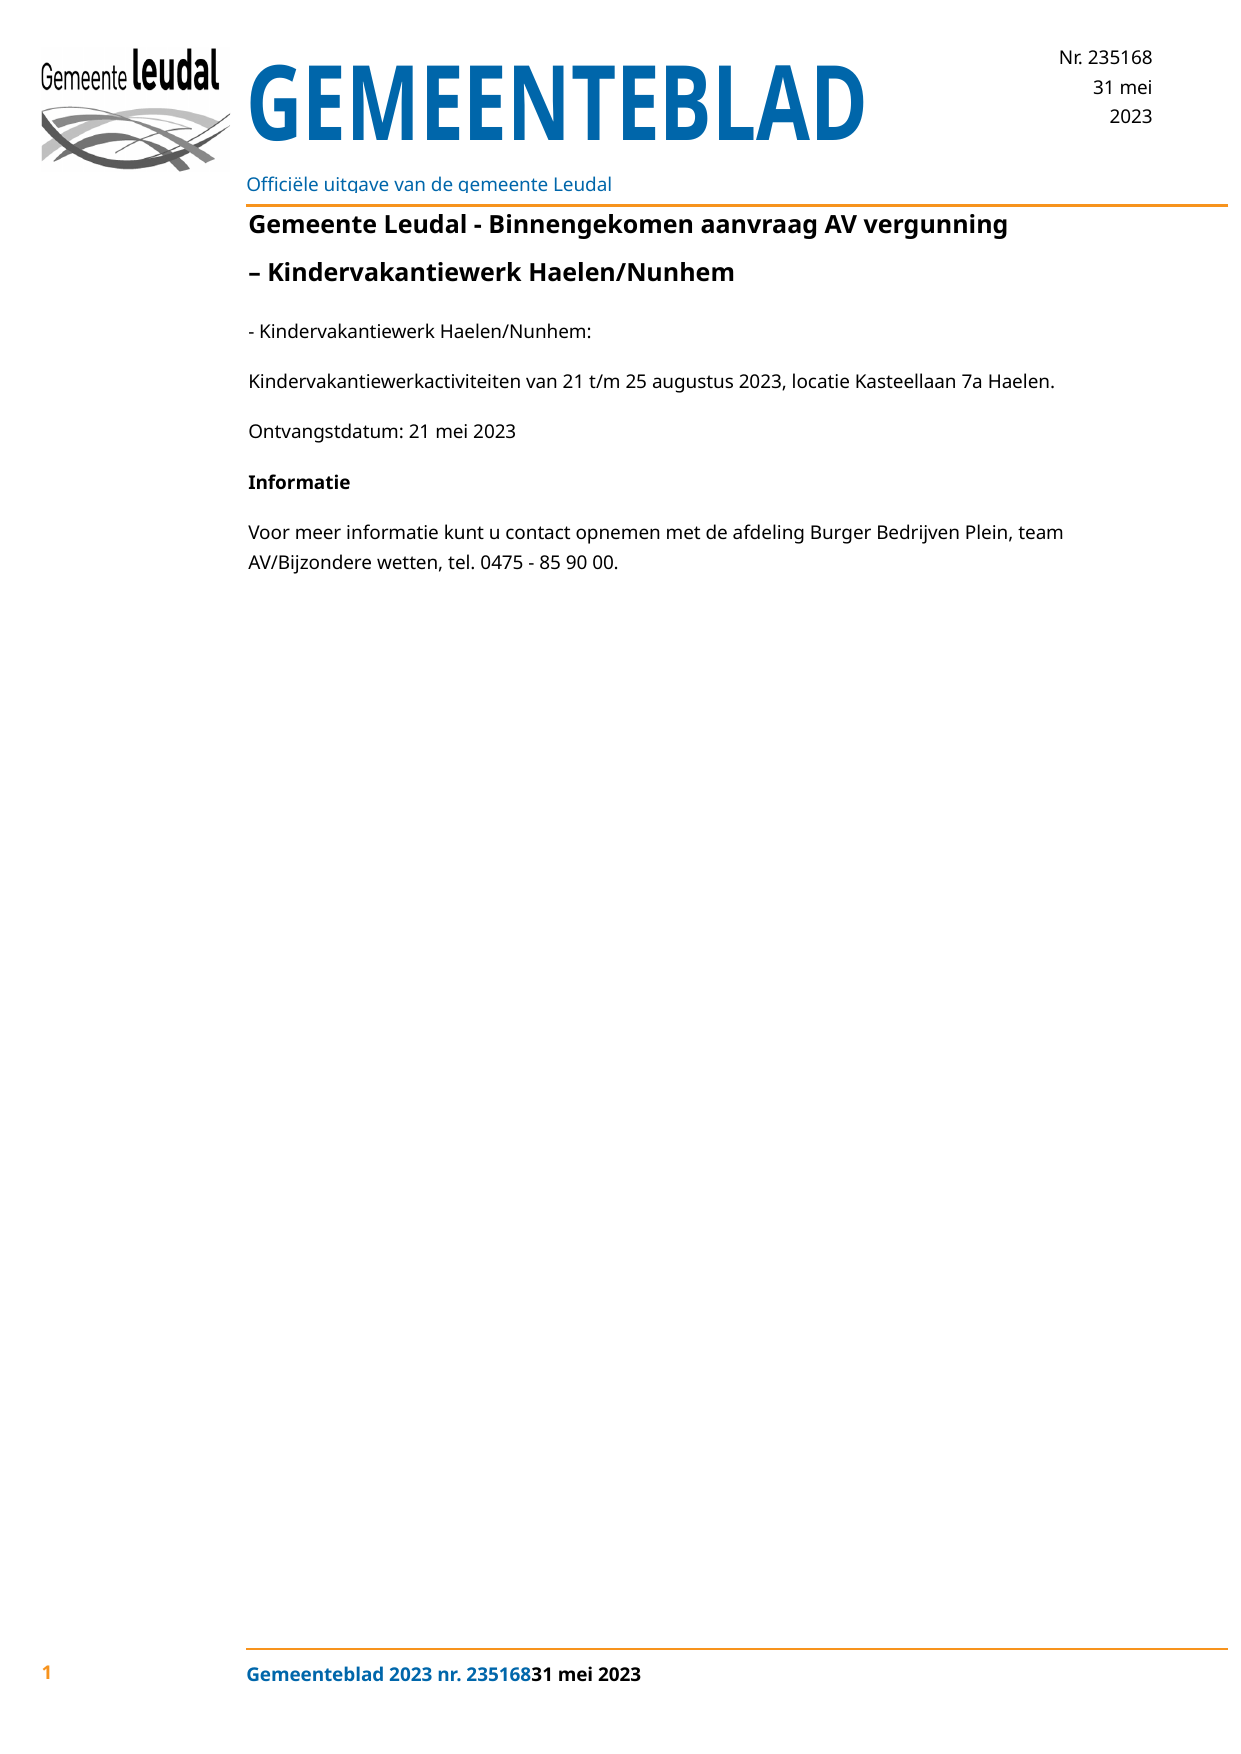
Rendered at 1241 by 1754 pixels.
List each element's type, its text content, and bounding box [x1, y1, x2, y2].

text Kindervakantiewerkactiviteiten van 21 t/m 25 augustus 2023, locatie Kasteellaan 7a Haelen. [248, 368, 1152, 394]
text Voor meer informatie kunt u contact opnemen met de afdeling Burger Bedrijven Plein, team AV/Bijzondere wetten, tel. 0475 - 85 90 00. [248, 519, 1152, 575]
text Ontvangstdatum: 21 mei 2023 [248, 419, 1152, 444]
text Gemeente Leudal - Binnengekomen aanvraag AV vergunning – Kindervakantiewerk Haelen/Nunhem [248, 207, 1152, 288]
picture [41, 47, 231, 172]
text - Kindervakantiewerk Haelen/Nunhem: [248, 318, 1152, 344]
text Informatie [248, 469, 1152, 495]
